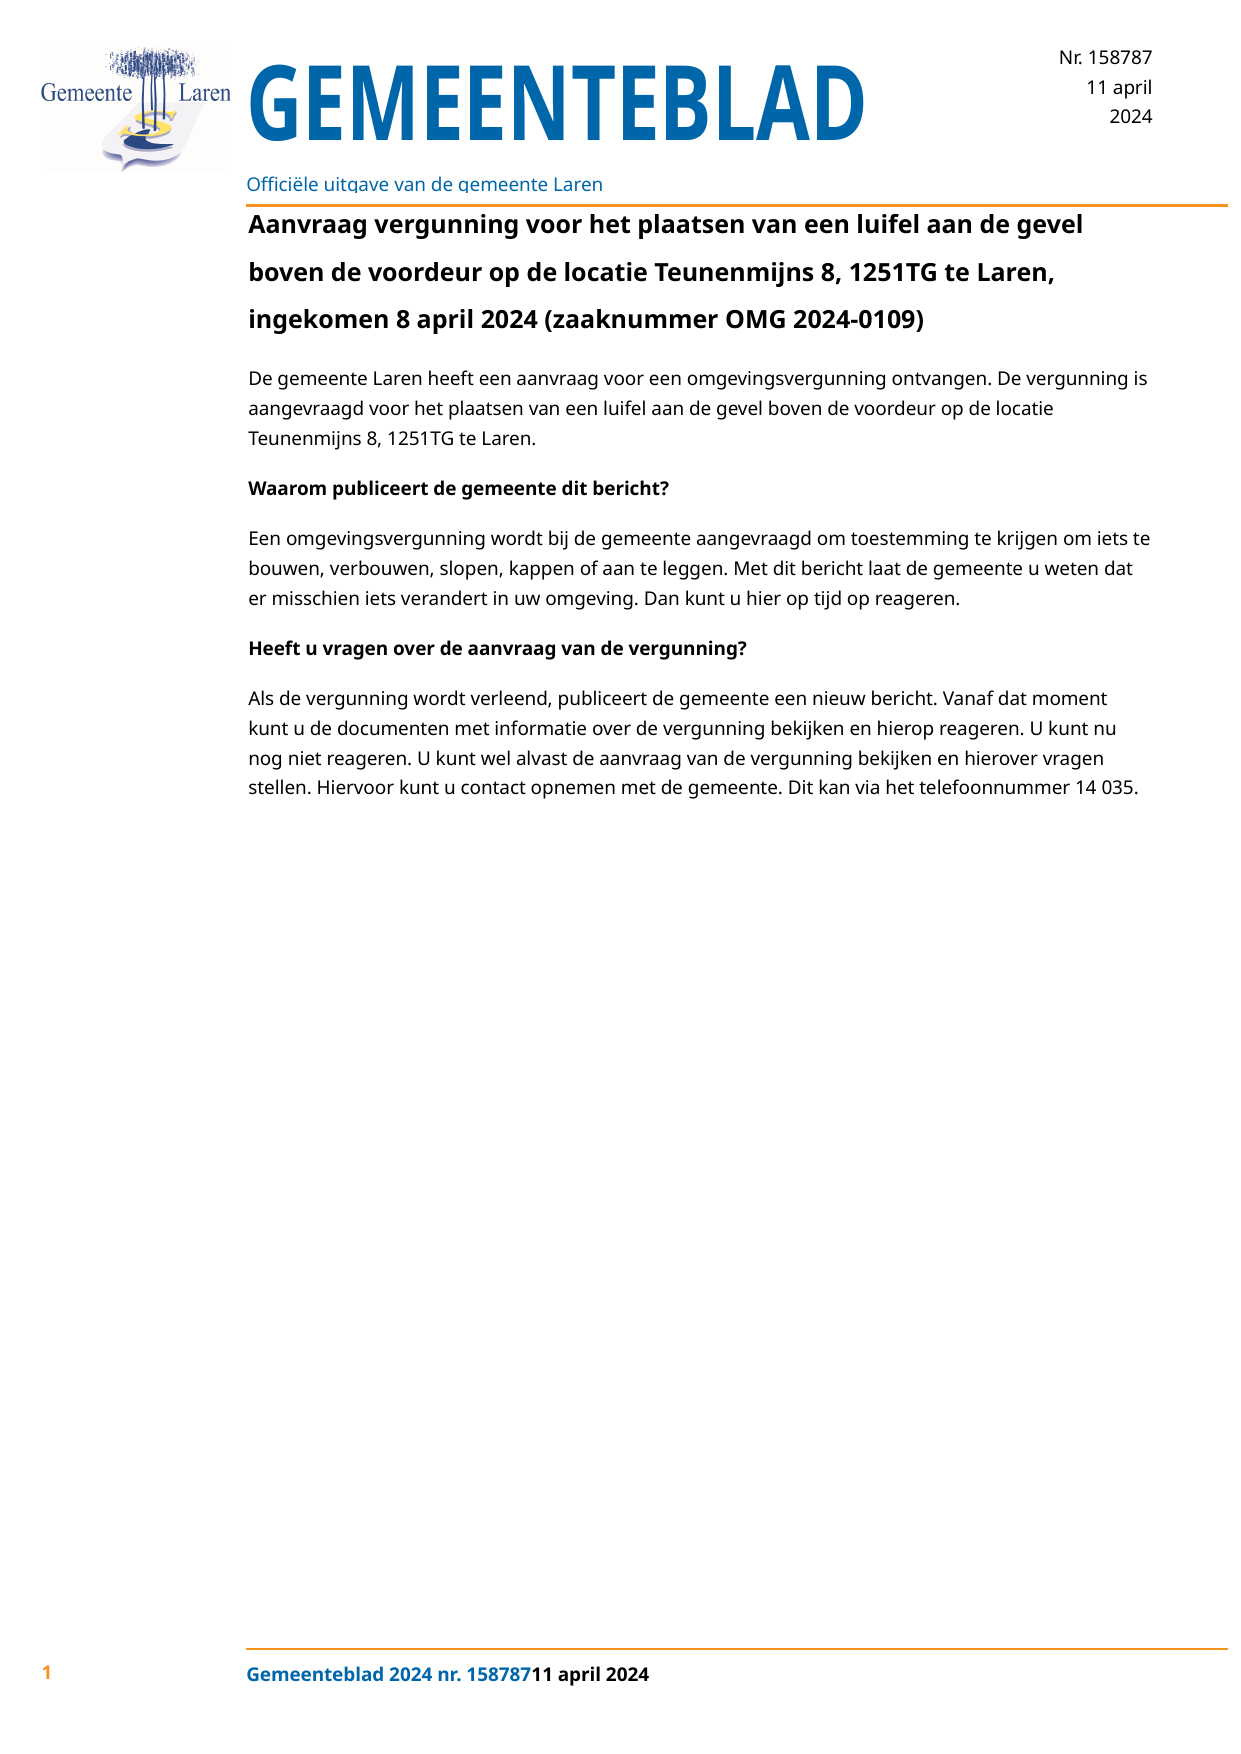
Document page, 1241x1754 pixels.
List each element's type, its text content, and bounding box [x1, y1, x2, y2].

picture [41, 47, 231, 172]
text Als de vergunning wordt verleend, publiceert de gemeente een nieuw bericht. Vanaf dat moment kunt u de documenten met informatie over de vergunning bekijken en hierop reageren. U kunt nu nog niet reageren. U kunt wel alvast de aanvraag van de vergunning bekijken en hierover vragen stellen. Hiervoor kunt u contact opnemen met de gemeente. Dit kan via het telefoonnummer 14 035. [248, 686, 1152, 800]
text De gemeente Laren heeft een aanvraag voor een omgevingsvergunning ontvangen. De vergunning is aangevraagd voor het plaatsen van een luifel aan de gevel boven de voordeur op de locatie Teunenmijns 8, 1251TG te Laren. [248, 366, 1152, 450]
text Heeft u vragen over de aanvraag van de vergunning? [248, 635, 1152, 661]
text Aanvraag vergunning voor het plaatsen van een luifel aan de gevel boven de voordeur op de locatie Teunenmijns 8, 1251TG te Laren, ingekomen 8 april 2024 (zaaknummer OMG 2024-0109) [248, 207, 1152, 336]
text Waarom publiceert de gemeente dit bericht? [248, 475, 1152, 501]
text Een omgevingsvergunning wordt bij de gemeente aangevraagd om toestemming te krijgen om iets te bouwen, verbouwen, slopen, kappen of aan te leggen. Met dit bericht laat de gemeente u weten dat er misschien iets verandert in uw omgeving. Dan kunt u hier op tijd op reageren. [248, 526, 1152, 610]
